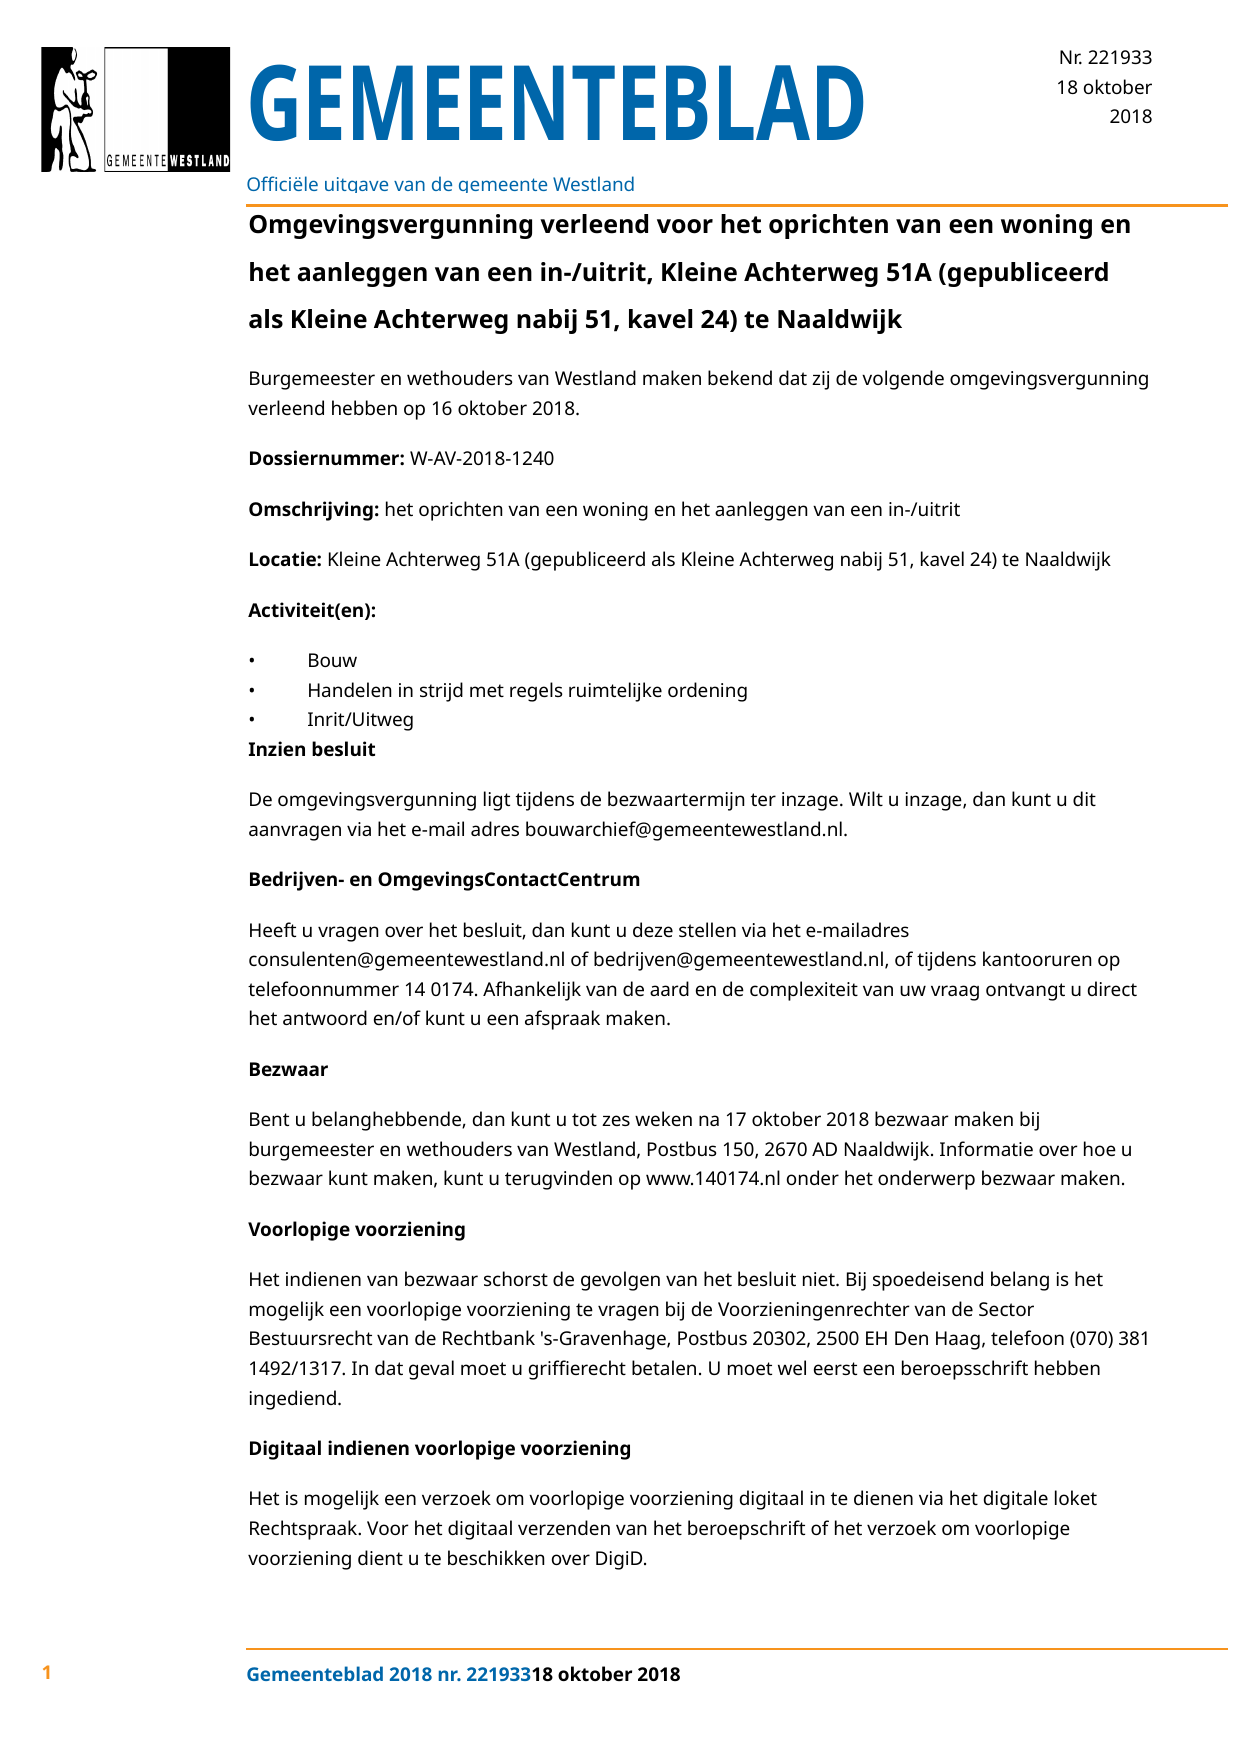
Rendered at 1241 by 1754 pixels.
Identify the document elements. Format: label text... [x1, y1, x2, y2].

text Heeft u vragen over het besluit, dan kunt u deze stellen via het e-mailadres consulenten@gemeentewestland.nl of bedrijven@gemeentewestland.nl, of tijdens kantooruren op telefoonnummer 14 0174. Afhankelijk van de aard en de complexiteit van uw vraag ontvangt u direct het antwoord en/of kunt u een afspraak maken. [248, 917, 1152, 1031]
text Bedrijven- en OmgevingsContactCentrum [248, 866, 1152, 892]
list Handelen in strijd met regels ruimtelijke ordening [248, 677, 1152, 702]
list Inrit/Uitweg [248, 706, 1152, 732]
text Bent u belanghebbende, dan kunt u tot zes weken na 17 oktober 2018 bezwaar maken bij burgemeester en wethouders van Westland, Postbus 150, 2670 AD Naaldwijk. Informatie over hoe u bezwaar kunt maken, kunt u terugvinden op www.140174.nl onder het onderwerp bezwaar maken. [248, 1106, 1152, 1191]
text Locatie: Kleine Achterweg 51A (gepubliceerd als Kleine Achterweg nabij 51, kavel 24) te Naaldwijk [248, 546, 1152, 572]
text Voorlopige voorziening [248, 1216, 1152, 1242]
text Dossiernummer: W-AV-2018-1240 [248, 446, 1152, 471]
text Het indienen van bezwaar schorst de gevolgen van het besluit niet. Bij spoedeisend belang is het mogelijk een voorlopige voorziening te vragen bij de Voorzieningenrechter van de Sector Bestuursrecht van de Rechtbank 's-Gravenhage, Postbus 20302, 2500 EH Den Haag, telefoon (070) 381 1492/1317. In dat geval moet u griffierecht betalen. U moet wel eerst een beroepsschrift hebben ingediend. [248, 1266, 1152, 1410]
text Burgemeester en wethouders van Westland maken bekend dat zij de volgende omgevingsvergunning verleend hebben op 16 oktober 2018. [248, 366, 1152, 421]
text De omgevingsvergunning ligt tijdens de bezwaartermijn ter inzage. Wilt u inzage, dan kunt u dit aanvragen via het e-mail adres bouwarchief@gemeentewestland.nl. [248, 786, 1152, 842]
picture [41, 47, 231, 172]
text Digitaal indienen voorlopige voorziening [248, 1435, 1152, 1461]
text Bezwaar [248, 1056, 1152, 1082]
text Omgevingsvergunning verleend voor het oprichten van een woning en het aanleggen van een in-/uitrit, Kleine Achterweg 51A (gepubliceerd als Kleine Achterweg nabij 51, kavel 24) te Naaldwijk [248, 207, 1152, 336]
text Inzien besluit [248, 736, 1152, 762]
list Bouw [248, 647, 1152, 673]
text Het is mogelijk een verzoek om voorlopige voorziening digitaal in te dienen via het digitale loket Rechtspraak. Voor het digitaal verzenden van het beroepschrift of het verzoek om voorlopige voorziening dient u te beschikken over DigiD. [248, 1486, 1152, 1570]
text Activiteit(en): [248, 597, 1152, 622]
text Omschrijving: het oprichten van een woning en het aanleggen van een in-/uitrit [248, 496, 1152, 522]
